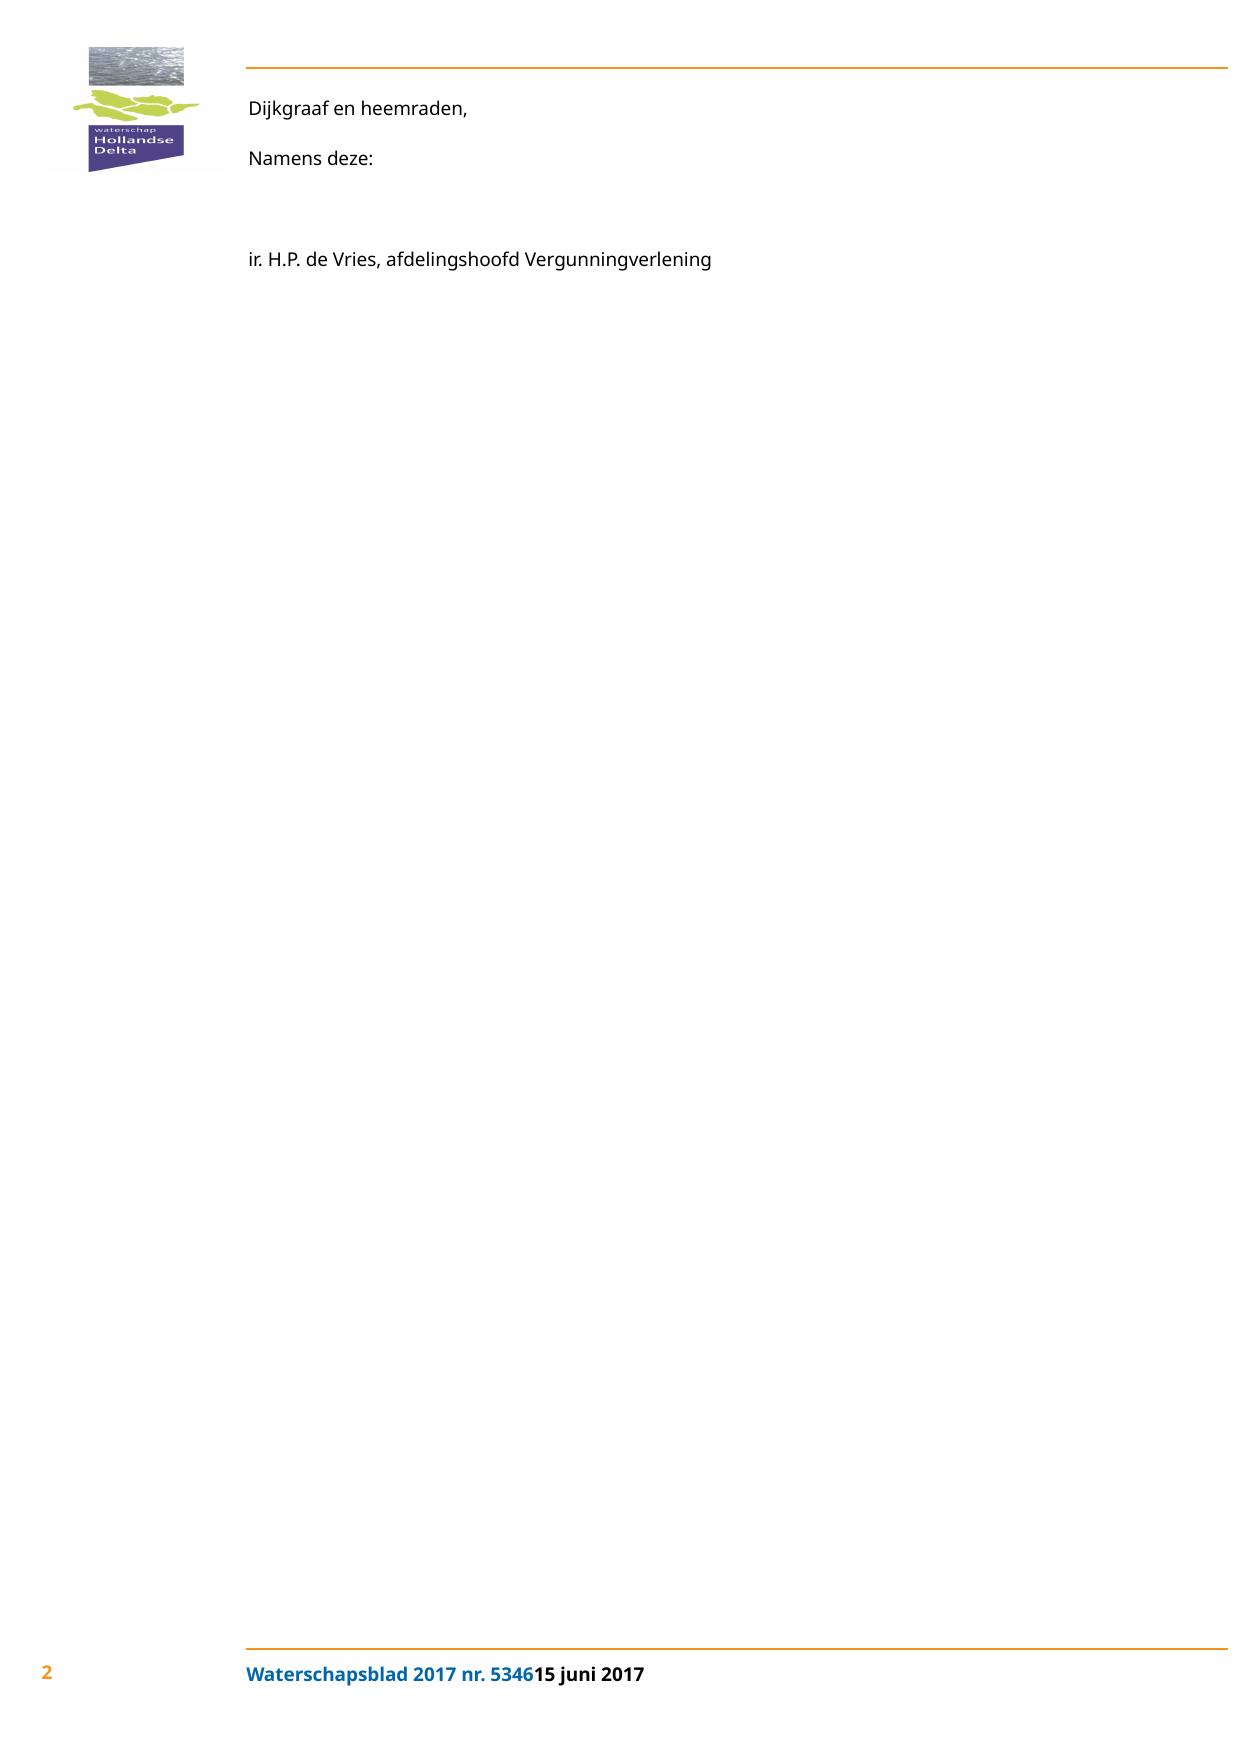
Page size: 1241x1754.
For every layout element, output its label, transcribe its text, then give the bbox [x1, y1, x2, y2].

text Dijkgraaf en heemraden, [248, 95, 1152, 121]
text ​ [248, 196, 1152, 221]
text Namens deze: [248, 145, 1152, 171]
picture [41, 47, 231, 172]
text ir. H.P. de Vries, afdelingshoofd Vergunningverlening [248, 246, 1152, 272]
